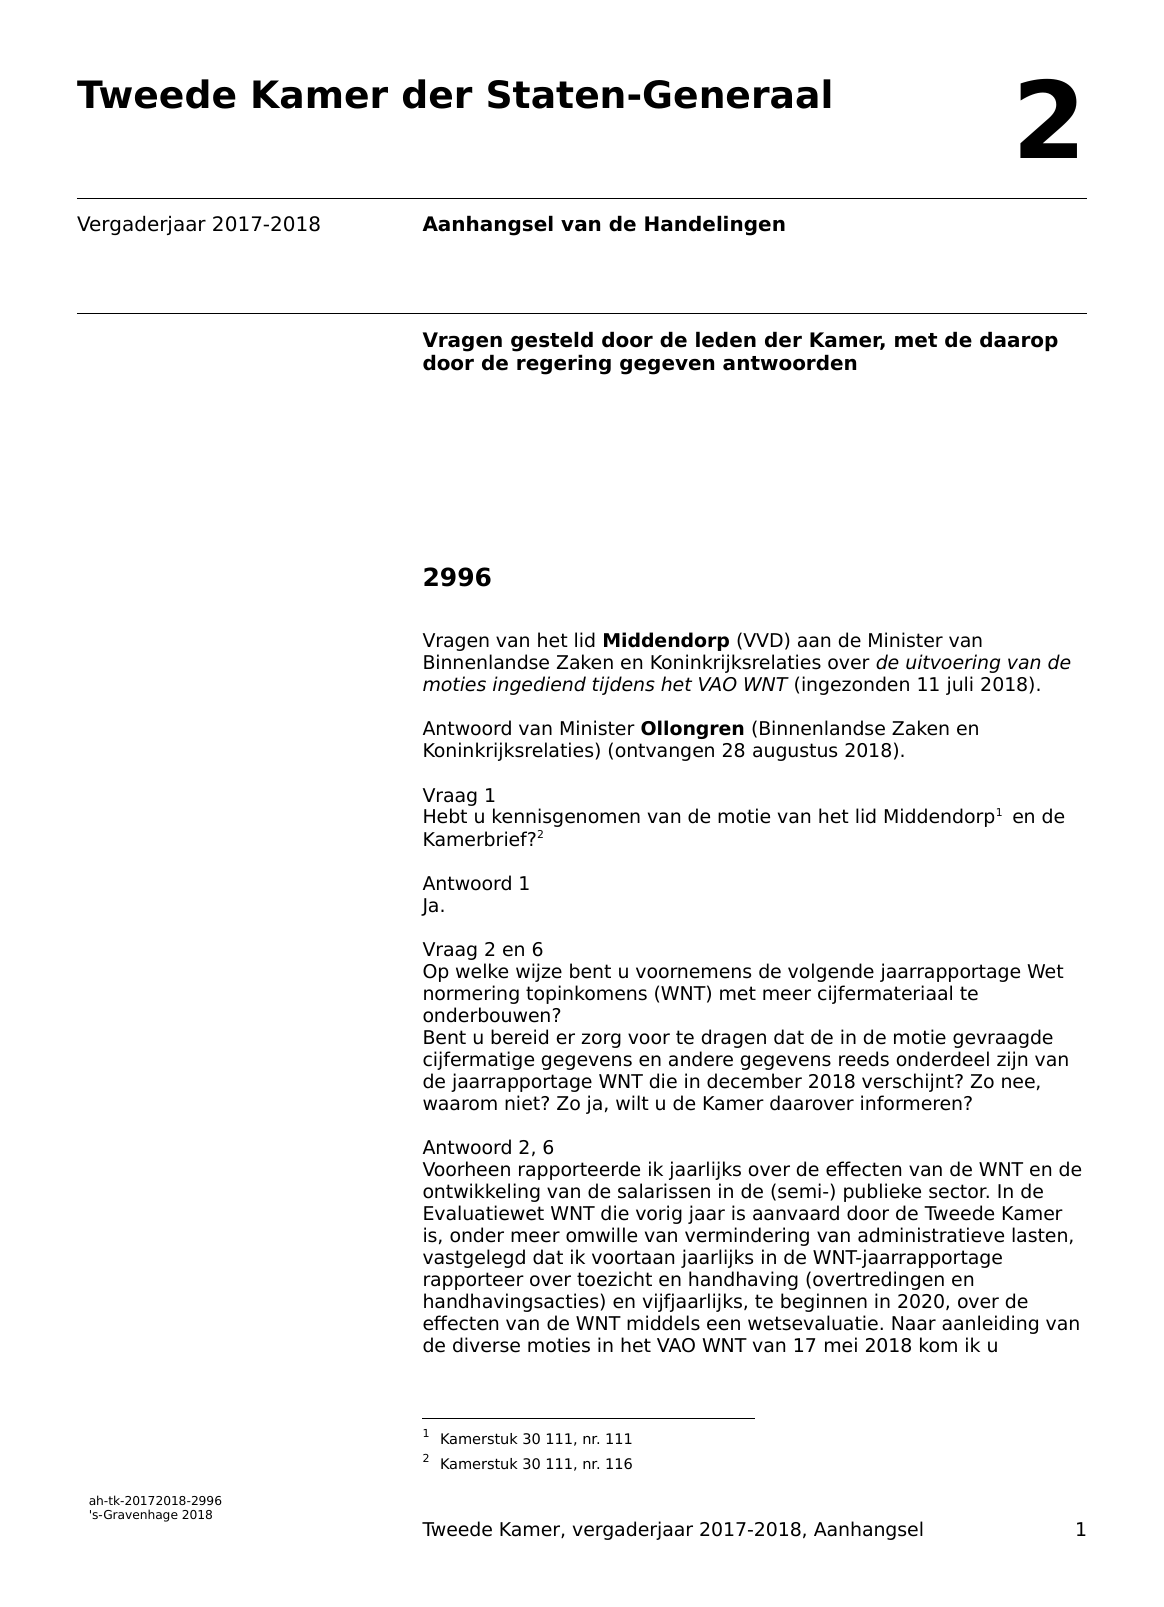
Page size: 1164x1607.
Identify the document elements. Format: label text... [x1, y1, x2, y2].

text ah-tk-20172018-2996 [88, 1494, 323, 1508]
table_header Tweede Kamer der Staten-Generaal [77, 59, 886, 198]
text Vraag 1 [422, 784, 1087, 806]
text 's-Gravenhage 2018 [88, 1508, 323, 1522]
text 2996 [422, 563, 1087, 592]
text Bent u bereid er zorg voor te dragen dat de in de motie gevraagde cijfermatige gegevens en andere gegevens reeds onderdeel zijn van de jaarrapportage WNT die in december 2018 verschijnt? Zo nee, waarom niet? Zo ja, wilt u de Kamer daarover informeren? [422, 1027, 1087, 1114]
text Antwoord 1 [422, 873, 1087, 894]
text Kamerstuk 30 111, nr. 111 [422, 1427, 1087, 1449]
text Op welke wijze bent u voornemens de volgende jaarrapportage Wet normering topinkomens (WNT) met meer cijfermateriaal te onderbouwen? [422, 961, 1087, 1027]
text Vraag 2 en 6 [422, 939, 1087, 961]
text Antwoord van Minister Ollongren (Binnenlandse Zaken en Koninkrijksrelaties) (ontvangen 28 augustus 2018). [422, 718, 1087, 762]
text Ja. [422, 894, 1087, 917]
table_header 2 [886, 59, 1087, 198]
text Voorheen rapporteerde ik jaarlijks over de effecten van de WNT en de ontwikkeling van de salarissen in de (semi-) publieke sector. In de Evaluatiewet WNT die vorig jaar is aanvaard door de Tweede Kamer is, onder meer omwille van vermindering van administratieve lasten, vastgelegd dat ik voortaan jaarlijks in de WNT-jaarrapportage rapporteer over toezicht en handhaving (overtredingen en handhavingsacties) en vijfjaarlijks, te beginnen in 2020, over de effecten van de WNT middels een wetsevaluatie. Naar aanleiding van de diverse moties in het VAO WNT van 17 mei 2018 kom ik u [422, 1159, 1087, 1357]
table_cell Aanhangsel van de Handelingen [422, 199, 1087, 313]
text Antwoord 2, 6 [422, 1137, 1087, 1159]
table_cell Vergaderjaar 2017-2018 [77, 199, 422, 313]
table_cell Vragen gesteld door de leden der Kamer, met de daarop door de regering gegeven antwoorden [422, 314, 1087, 375]
text Vragen van het lid Middendorp (VVD) aan de Minister van Binnenlandse Zaken en Koninkrijksrelaties over de uitvoering van de moties ingediend tijdens het VAO WNT (ingezonden 11 juli 2018). [422, 630, 1087, 696]
text Hebt u kennisgenomen van de motie van het lid Middendorp en de Kamerbrief? [422, 806, 1087, 850]
table_cell [77, 314, 422, 375]
text Kamerstuk 30 111, nr. 116 [422, 1452, 1087, 1474]
